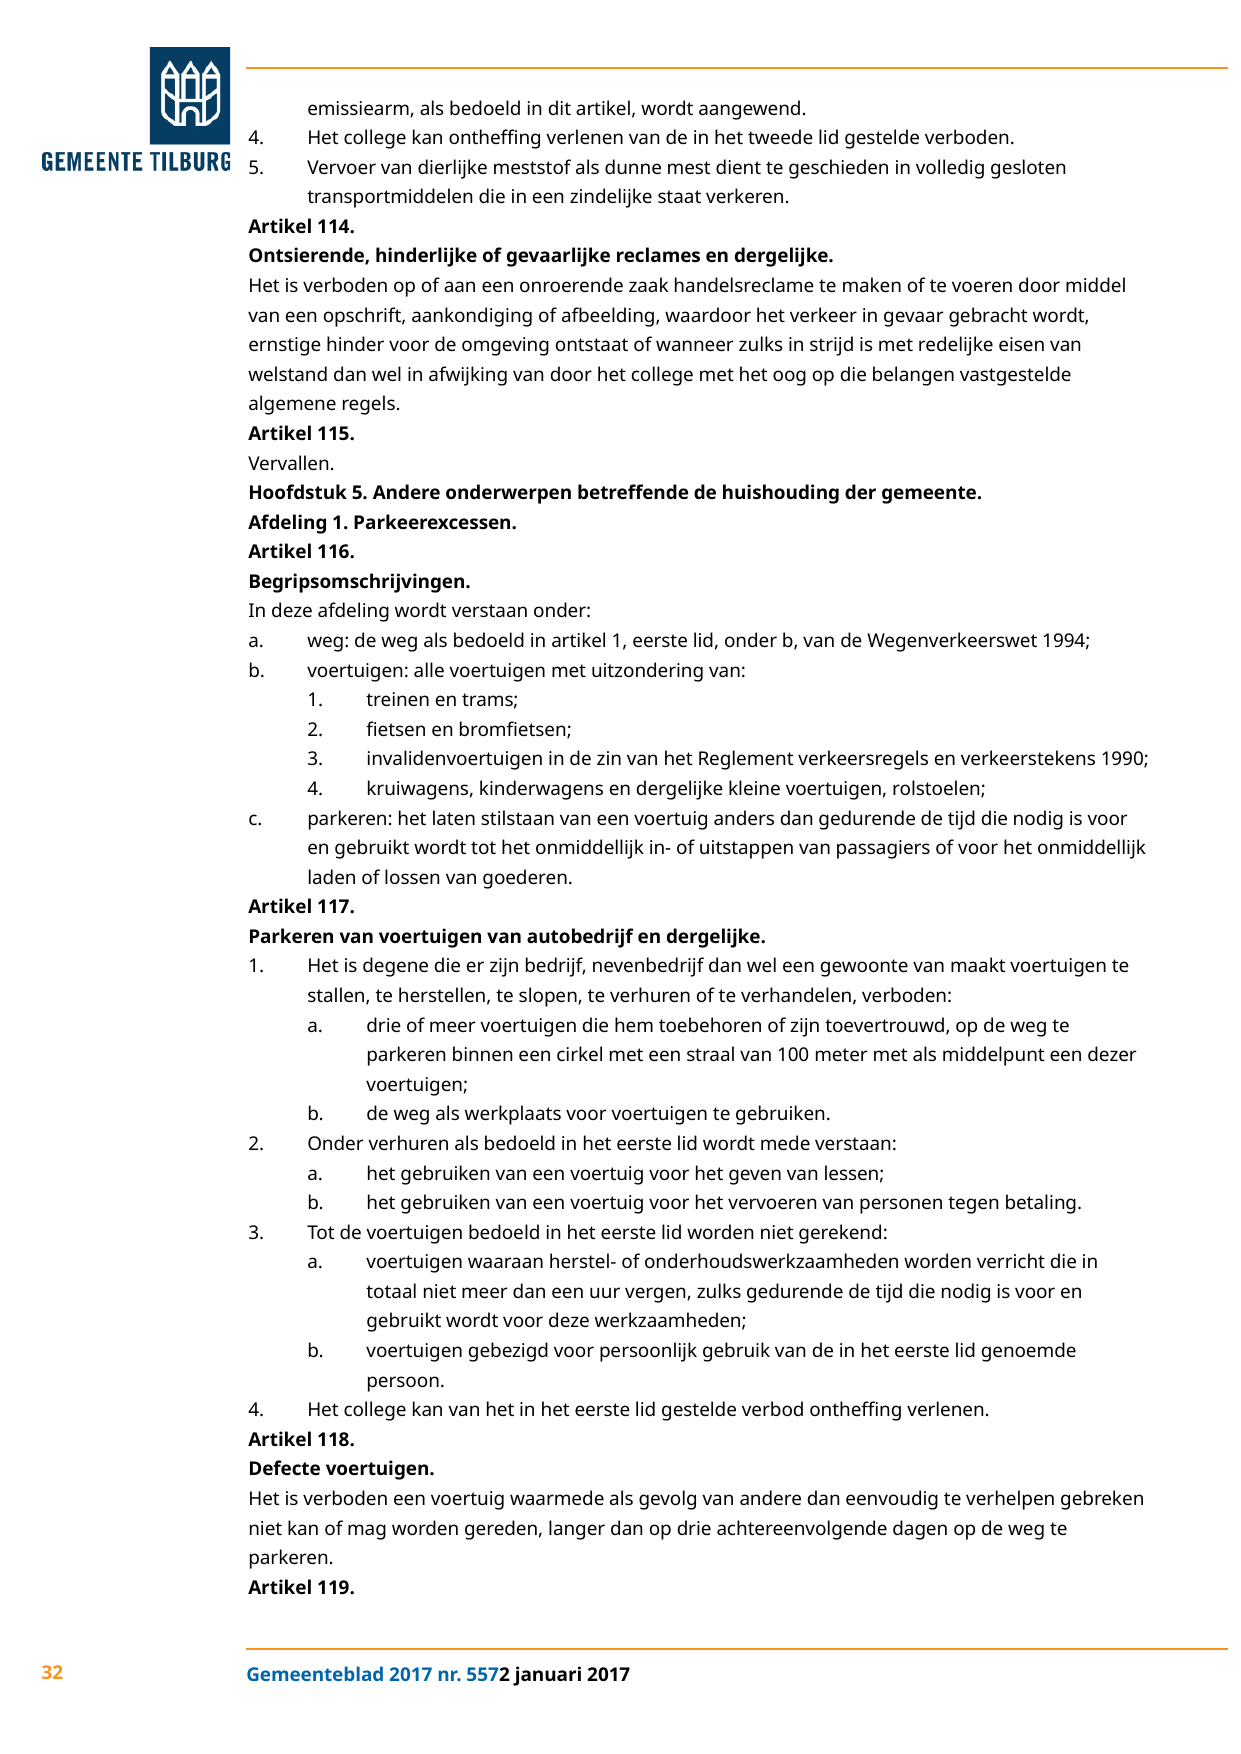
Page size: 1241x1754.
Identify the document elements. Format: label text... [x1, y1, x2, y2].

list drie of meer voertuigen die hem toebehoren of zijn toevertrouwd, op de weg te parkeren binnen een cirkel met een straal van 100 meter met als middelpunt een dezer voertuigen; [307, 1012, 1152, 1097]
text Artikel 119. [248, 1574, 1152, 1600]
list emissiearm, als bedoeld in dit artikel, wordt aangewend. [248, 95, 1152, 121]
text Artikel 114. [248, 213, 1152, 239]
list Onder verhuren als bedoeld in het eerste lid wordt mede verstaan: [248, 1130, 1152, 1156]
list weg: de weg als bedoeld in artikel 1, eerste lid, onder b, van de Wegenverkeerswet 1994; [248, 627, 1152, 653]
text Artikel 117. [248, 893, 1152, 919]
text Artikel 115. [248, 420, 1152, 446]
text Begripsomschrijvingen. [248, 568, 1152, 594]
list het gebruiken van een voertuig voor het vervoeren van personen tegen betaling. [307, 1189, 1152, 1215]
list Vervoer van dierlijke meststof als dunne mest dient te geschieden in volledig gesloten transportmiddelen die in een zindelijke staat verkeren. [248, 154, 1152, 209]
list invalidenvoertuigen in de zin van het Reglement verkeersregels en verkeerstekens 1990; [307, 746, 1152, 771]
list de weg als werkplaats voor voertuigen te gebruiken. [307, 1101, 1152, 1126]
list voertuigen: alle voertuigen met uitzondering van: [248, 657, 1152, 683]
list Het is degene die er zijn bedrijf, nevenbedrijf dan wel een gewoonte van maakt voertuigen te stallen, te herstellen, te slopen, te verhuren of te verhandelen, verboden: [248, 953, 1152, 1008]
picture [41, 47, 231, 172]
list voertuigen gebezigd voor persoonlijk gebruik van de in het eerste lid genoemde persoon. [307, 1337, 1152, 1393]
text Artikel 118. [248, 1426, 1152, 1452]
text Ontsierende, hinderlijke of gevaarlijke reclames en dergelijke. [248, 243, 1152, 268]
list voertuigen waaraan herstel- of onderhoudswerkzaamheden worden verricht die in totaal niet meer dan een uur vergen, zulks gedurende de tijd die nodig is voor en gebruikt wordt voor deze werkzaamheden; [307, 1248, 1152, 1333]
text Defecte voertuigen. [248, 1456, 1152, 1481]
list parkeren: het laten stilstaan van een voertuig anders dan gedurende de tijd die nodig is voor en gebruikt wordt tot het onmiddellijk in- of uitstappen van passagiers of voor het onmiddellijk laden of lossen van goederen. [248, 805, 1152, 890]
list treinen en trams; [307, 686, 1152, 712]
text Hoofdstuk 5. Andere onderwerpen betreffende de huishouding der gemeente. [248, 479, 1152, 505]
text Afdeling 1. Parkeerexcessen. [248, 509, 1152, 535]
text Parkeren van voertuigen van autobedrijf en dergelijke. [248, 923, 1152, 949]
text Artikel 116. [248, 538, 1152, 564]
text Het is verboden op of aan een onroerende zaak handelsreclame te maken of te voeren door middel van een opschrift, aankondiging of afbeelding, waardoor het verkeer in gevaar gebracht wordt, ernstige hinder voor de omgeving ontstaat of wanneer zulks in strijd is met redelijke eisen van welstand dan wel in afwijking van door het college met het oog op die belangen vastgestelde algemene regels. [248, 272, 1152, 416]
list Tot de voertuigen bedoeld in het eerste lid worden niet gerekend: [248, 1219, 1152, 1245]
list het gebruiken van een voertuig voor het geven van lessen; [307, 1160, 1152, 1186]
list kruiwagens, kinderwagens en dergelijke kleine voertuigen, rolstoelen; [307, 775, 1152, 801]
list Het college kan van het in het eerste lid gestelde verbod ontheffing verlenen. [248, 1396, 1152, 1422]
text In deze afdeling wordt verstaan onder: [248, 598, 1152, 623]
list Het college kan ontheffing verlenen van de in het tweede lid gestelde verboden. [248, 124, 1152, 150]
text Vervallen. [248, 450, 1152, 476]
text Het is verboden een voertuig waarmede als gevolg van andere dan eenvoudig te verhelpen gebreken niet kan of mag worden gereden, langer dan op drie achtereenvolgende dagen op de weg te parkeren. [248, 1485, 1152, 1570]
list fietsen en bromfietsen; [307, 716, 1152, 742]
